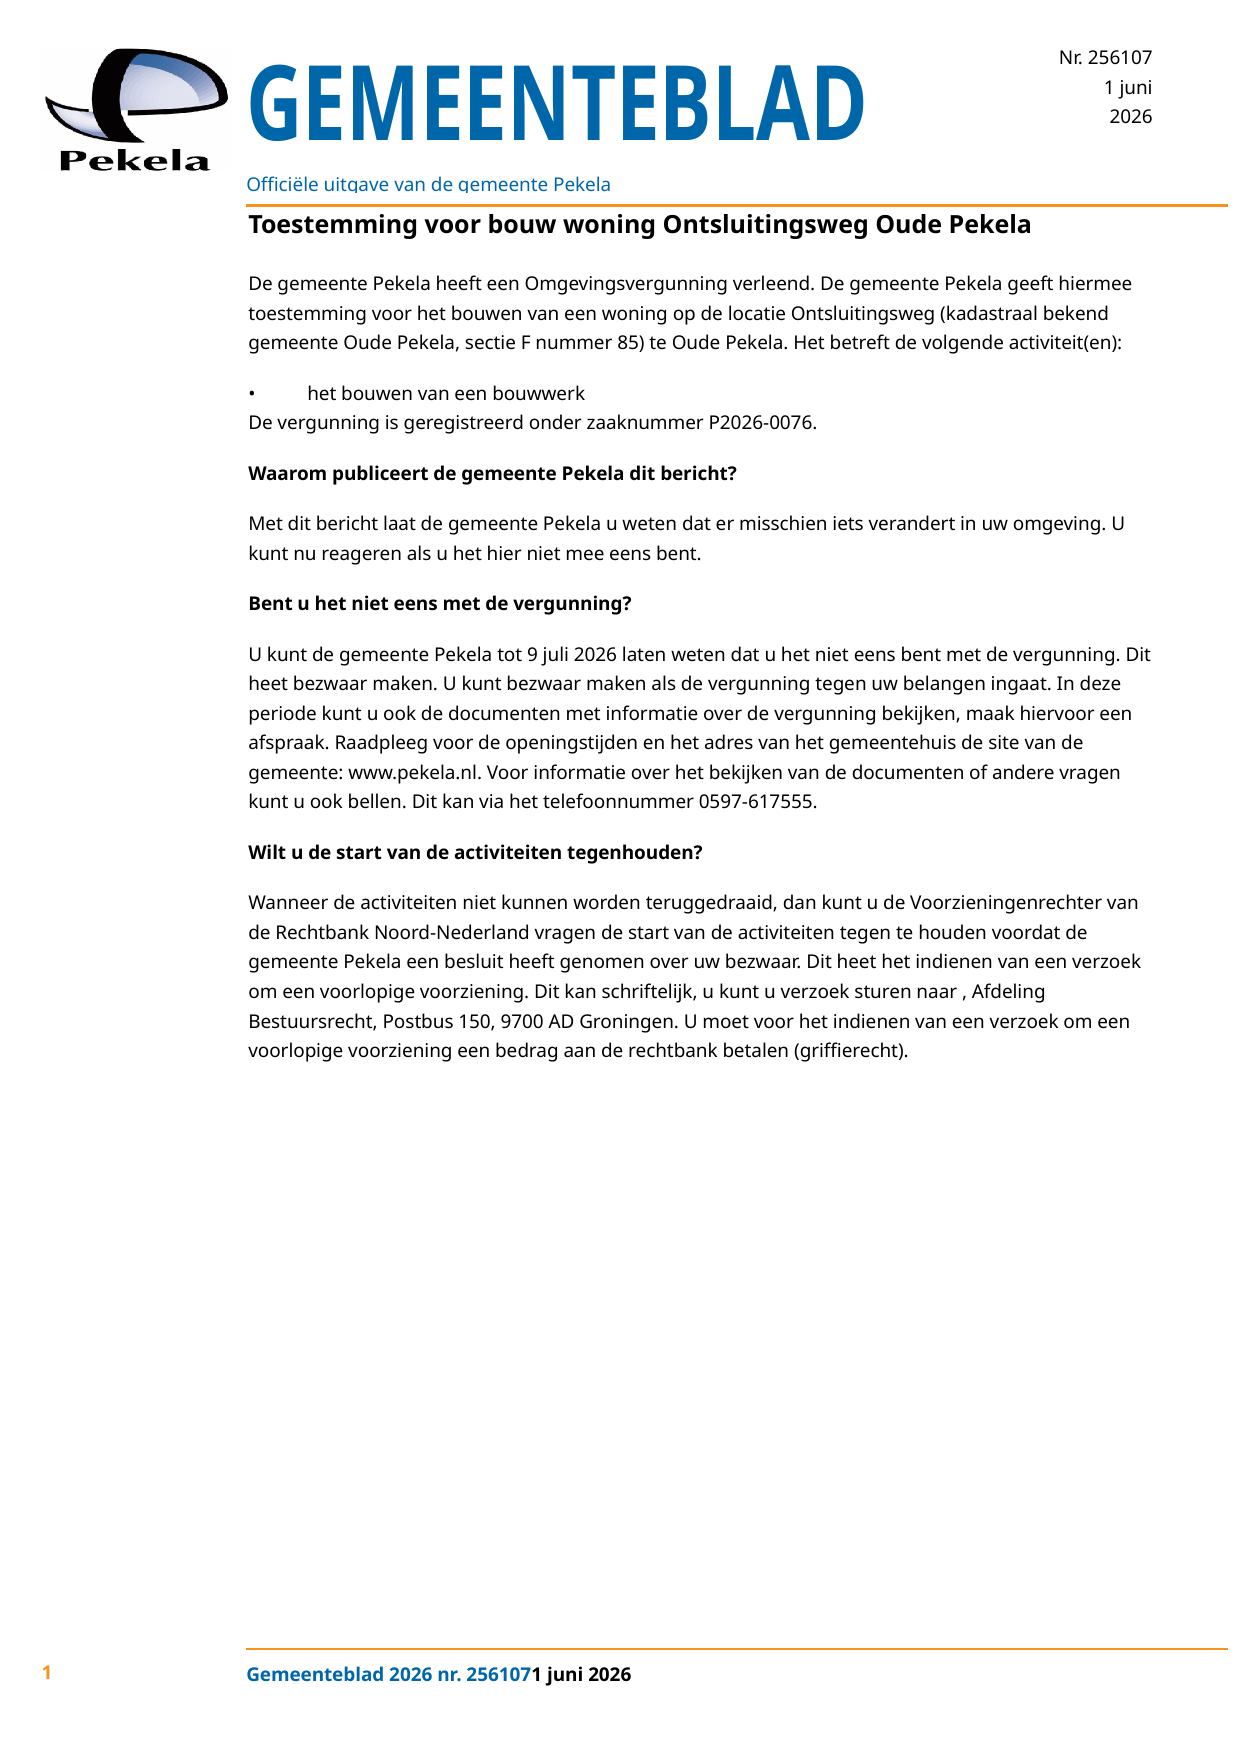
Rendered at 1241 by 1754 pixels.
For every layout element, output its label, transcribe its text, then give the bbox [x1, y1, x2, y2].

text Waarom publiceert de gemeente Pekela dit bericht? [248, 460, 1152, 486]
text Wanneer de activiteiten niet kunnen worden teruggedraaid, dan kunt u de Voorzieningenrechter van de Rechtbank Noord-Nederland vragen de start van de activiteiten tegen te houden voordat de gemeente Pekela een besluit heeft genomen over uw bezwaar. Dit heet het indienen van een verzoek om een voorlopige voorziening. Dit kan schriftelijk, u kunt u verzoek sturen naar , Afdeling Bestuursrecht, Postbus 150, 9700 AD Groningen. U moet voor het indienen van een verzoek om een voorlopige voorziening een bedrag aan de rechtbank betalen (griffierecht). [248, 889, 1152, 1063]
text De vergunning is geregistreerd onder zaaknummer P2026-0076. [248, 409, 1152, 435]
text De gemeente Pekela heeft een Omgevingsvergunning verleend. De gemeente Pekela geeft hiermee toestemming voor het bouwen van een woning op de locatie Ontsluitingsweg (kadastraal bekend gemeente Oude Pekela, sectie F nummer 85) te Oude Pekela. Het betreft de volgende activiteit(en): [248, 270, 1152, 355]
text U kunt de gemeente Pekela tot 9 juli 2026 laten weten dat u het niet eens bent met de vergunning. Dit heet bezwaar maken. U kunt bezwaar maken als de vergunning tegen uw belangen ingaat. In deze periode kunt u ook de documenten met informatie over de vergunning bekijken, maak hiervoor een afspraak. Raadpleeg voor de openingstijden en het adres van het gemeentehuis de site van de gemeente: www.pekela.nl. Voor informatie over het bekijken van de documenten of andere vragen kunt u ook bellen. Dit kan via het telefoonnummer 0597-617555. [248, 641, 1152, 814]
text Wilt u de start van de activiteiten tegenhouden? [248, 839, 1152, 865]
text Bent u het niet eens met de vergunning? [248, 590, 1152, 616]
list het bouwen van een bouwwerk [248, 380, 1152, 406]
text Met dit bericht laat de gemeente Pekela u weten dat er misschien iets verandert in uw omgeving. U kunt nu reageren als u het hier niet mee eens bent. [248, 510, 1152, 566]
picture [41, 47, 231, 172]
text Toestemming voor bouw woning Ontsluitingsweg Oude Pekela [248, 207, 1152, 241]
